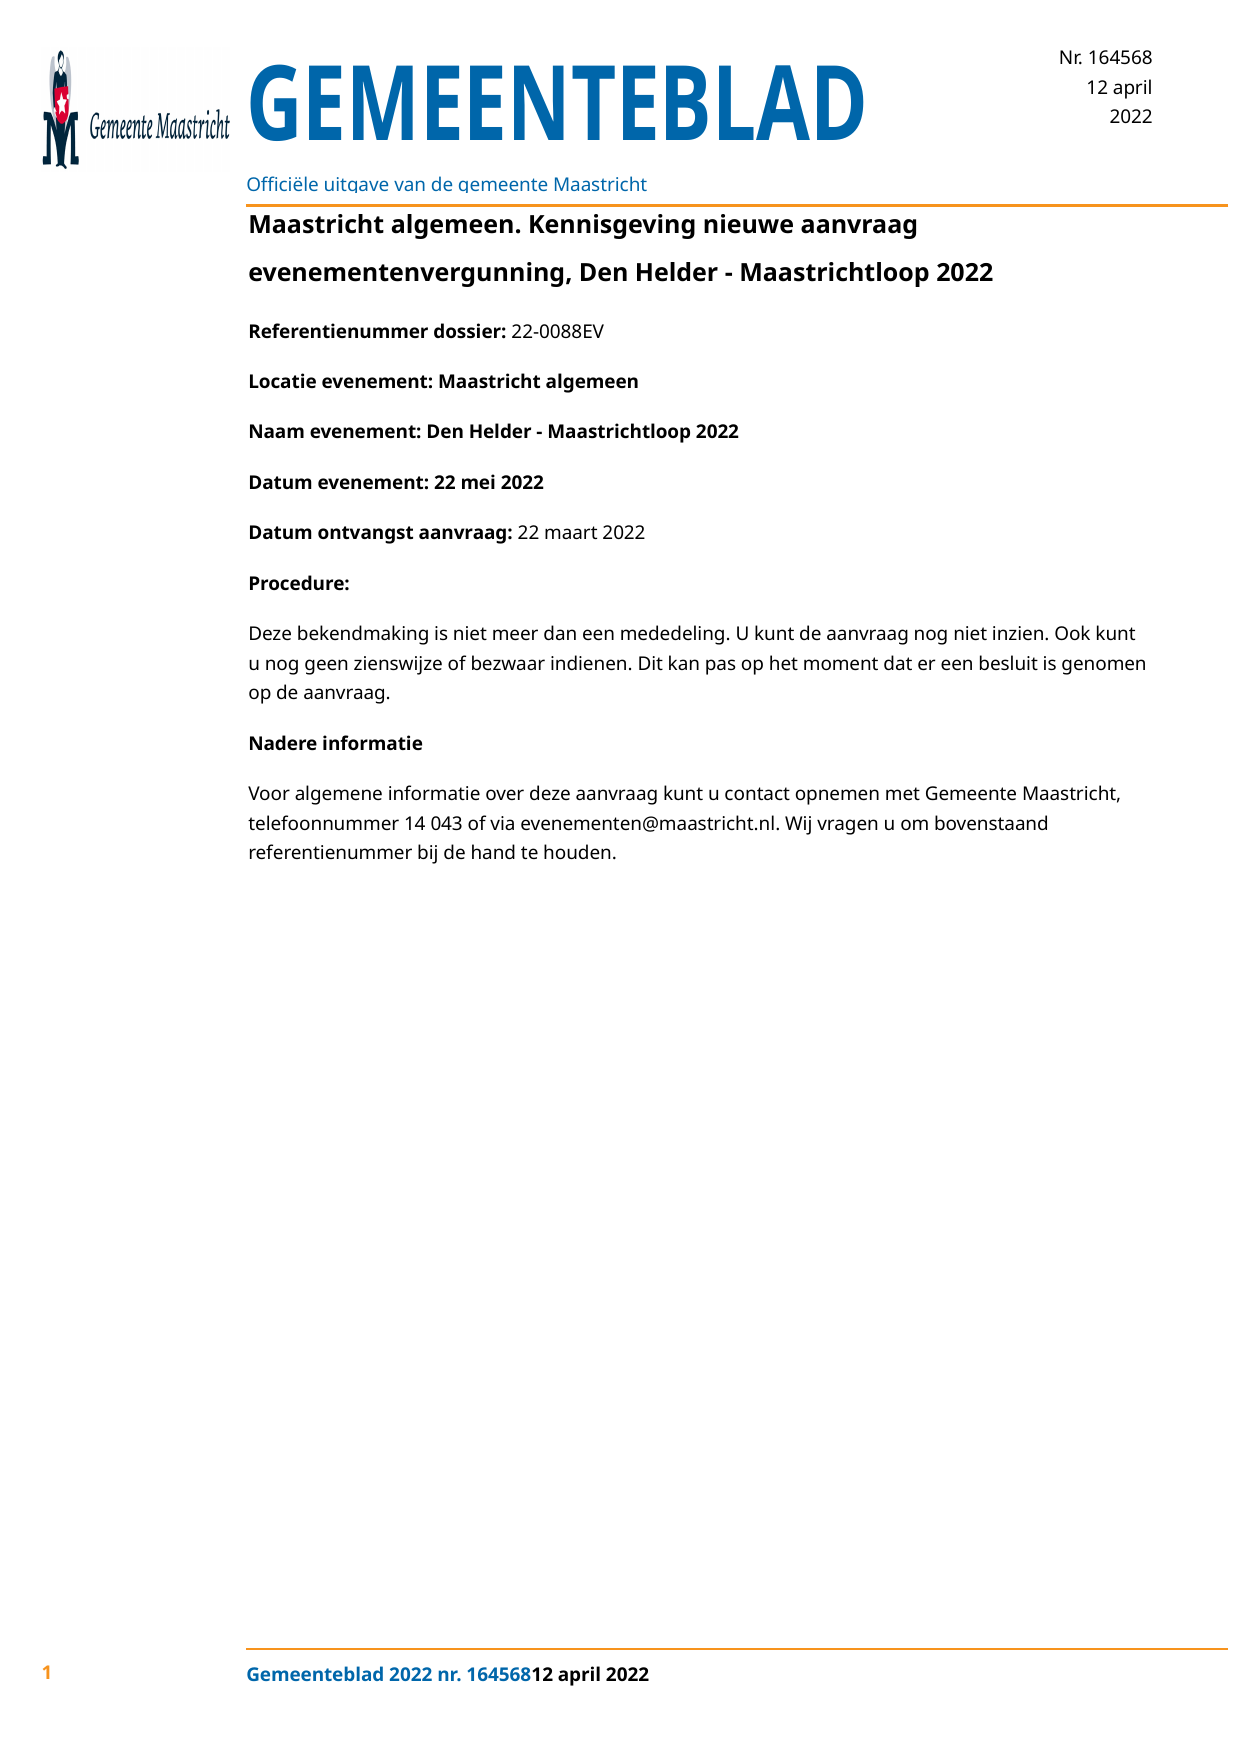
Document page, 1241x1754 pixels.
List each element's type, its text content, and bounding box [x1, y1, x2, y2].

text Deze bekendmaking is niet meer dan een mededeling. U kunt de aanvraag nog niet inzien. Ook kunt u nog geen zienswijze of bezwaar indienen. Dit kan pas op het moment dat er een besluit is genomen op de aanvraag. [248, 620, 1152, 705]
text Referentienummer dossier: 22-0088EV [248, 318, 1152, 344]
text Voor algemene informatie over deze aanvraag kunt u contact opnemen met Gemeente Maastricht, telefoonnummer 14 043 of via evenementen@maastricht.nl. Wij vragen u om bovenstaand referentienummer bij de hand te houden. [248, 780, 1152, 865]
text Naam evenement: Den Helder - Maastrichtloop 2022 [248, 419, 1152, 444]
text Maastricht algemeen. Kennisgeving nieuwe aanvraag evenementenvergunning, Den Helder - Maastrichtloop 2022 [248, 207, 1152, 288]
picture [41, 47, 231, 172]
text Procedure: [248, 570, 1152, 596]
text Datum evenement: 22 mei 2022 [248, 469, 1152, 495]
text Datum ontvangst aanvraag: 22 maart 2022 [248, 519, 1152, 545]
text Nadere informatie [248, 730, 1152, 756]
text Locatie evenement: Maastricht algemeen [248, 368, 1152, 394]
